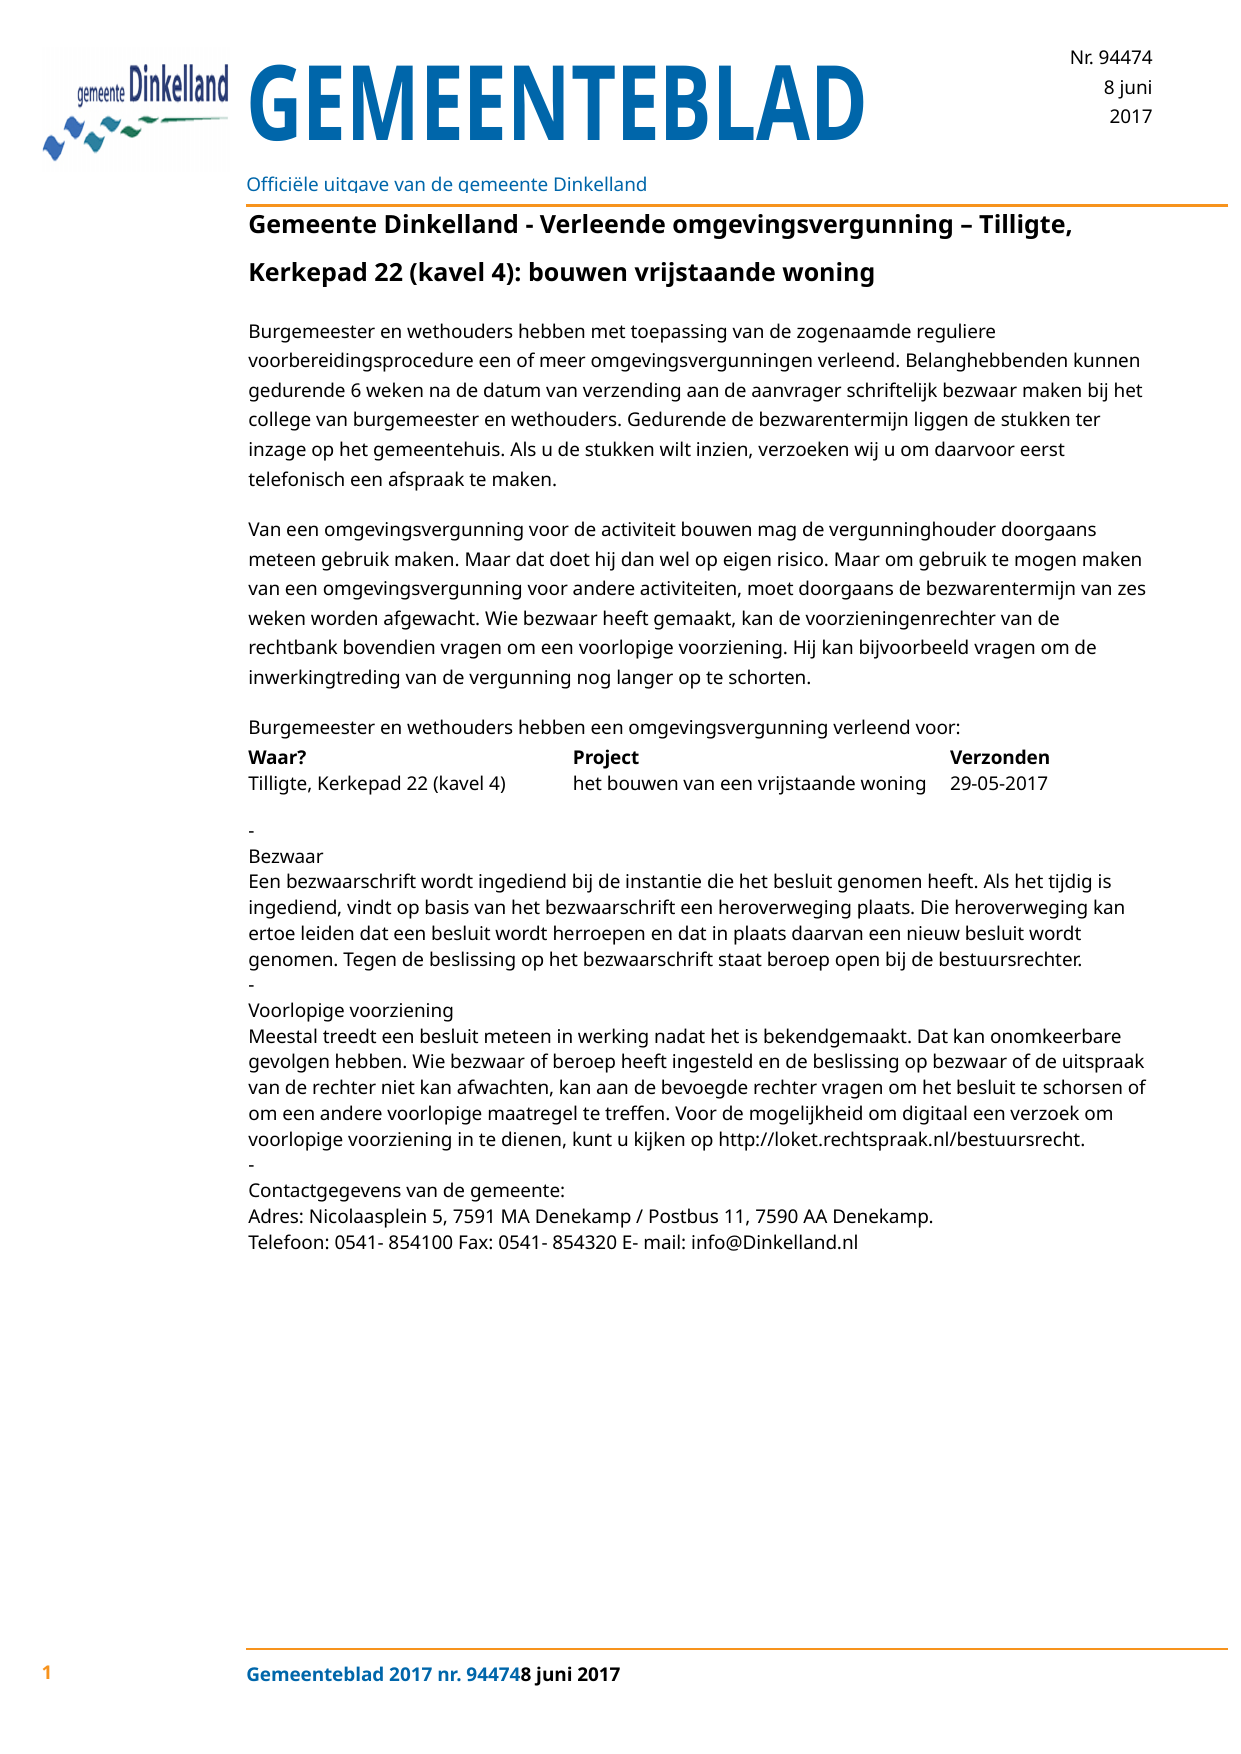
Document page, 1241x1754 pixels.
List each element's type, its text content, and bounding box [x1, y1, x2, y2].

text - [248, 1152, 1152, 1177]
text Bezwaar [248, 843, 1152, 869]
picture [41, 47, 231, 172]
text Een bezwaarschrift wordt ingediend bij de instantie die het besluit genomen heeft. Als het tijdig is ingediend, vindt op basis van het bezwaarschrift een heroverweging plaats. Die heroverweging kan ertoe leiden dat een besluit wordt herroepen en dat in plaats daarvan een nieuw besluit wordt genomen. Tegen de beslissing op het bezwaarschrift staat beroep open bij de bestuursrechter. [248, 869, 1152, 972]
table_header Project [573, 744, 950, 770]
table_cell Tilligte, Kerkepad 22 (kavel 4) [248, 770, 573, 796]
text Adres: Nicolaasplein 5, 7591 MA Denekamp / Postbus 11, 7590 AA Denekamp. [248, 1203, 1152, 1229]
text Contactgegevens van de gemeente: [248, 1177, 1152, 1203]
text - [248, 817, 1152, 843]
text Burgemeester en wethouders hebben een omgevingsvergunning verleend voor: [248, 714, 1152, 740]
text Telefoon: 0541- 854100 Fax: 0541- 854320 E- mail: info@Dinkelland.nl [248, 1229, 1152, 1254]
text - [248, 972, 1152, 997]
text Van een omgevingsvergunning voor de activiteit bouwen mag de vergunninghouder doorgaans meteen gebruik maken. Maar dat doet hij dan wel op eigen risico. Maar om gebruik te mogen maken van een omgevingsvergunning voor andere activiteiten, moet doorgaans de bezwarentermijn van zes weken worden afgewacht. Wie bezwaar heeft gemaakt, kan de voorzieningenrechter van de rechtbank bovendien vragen om een voorlopige voorziening. Hij kan bijvoorbeeld vragen om de inwerkingtreding van de vergunning nog langer op te schorten. [248, 516, 1152, 690]
text Gemeente Dinkelland - Verleende omgevingsvergunning – Tilligte, Kerkepad 22 (kavel 4): bouwen vrijstaande woning [248, 207, 1152, 288]
table_header Verzonden [950, 744, 1152, 770]
text Meestal treedt een besluit meteen in werking nadat het is bekendgemaakt. Dat kan onomkeerbare gevolgen hebben. Wie bezwaar of beroep heeft ingesteld en de beslissing op bezwaar of de uitspraak van de rechter niet kan afwachten, kan aan de bevoegde rechter vragen om het besluit te schorsen of om een andere voorlopige maatregel te treffen. Voor de mogelijkheid om digitaal een verzoek om voorlopige voorziening in te dienen, kunt u kijken op http://loket.rechtspraak.nl/bestuursrecht. [248, 1023, 1152, 1152]
table_header Waar? [248, 744, 573, 770]
table_cell het bouwen van een vrijstaande woning [573, 770, 950, 796]
table_cell 29-05-2017 [950, 770, 1152, 796]
text Burgemeester en wethouders hebben met toepassing van de zogenaamde reguliere voorbereidingsprocedure een of meer omgevingsvergunningen verleend. Belanghebbenden kunnen gedurende 6 weken na de datum van verzending aan de aanvrager schriftelijk bezwaar maken bij het college van burgemeester en wethouders. Gedurende de bezwarentermijn liggen de stukken ter inzage op het gemeentehuis. Als u de stukken wilt inzien, verzoeken wij u om daarvoor eerst telefonisch een afspraak te maken. [248, 318, 1152, 492]
text Voorlopige voorziening [248, 997, 1152, 1023]
